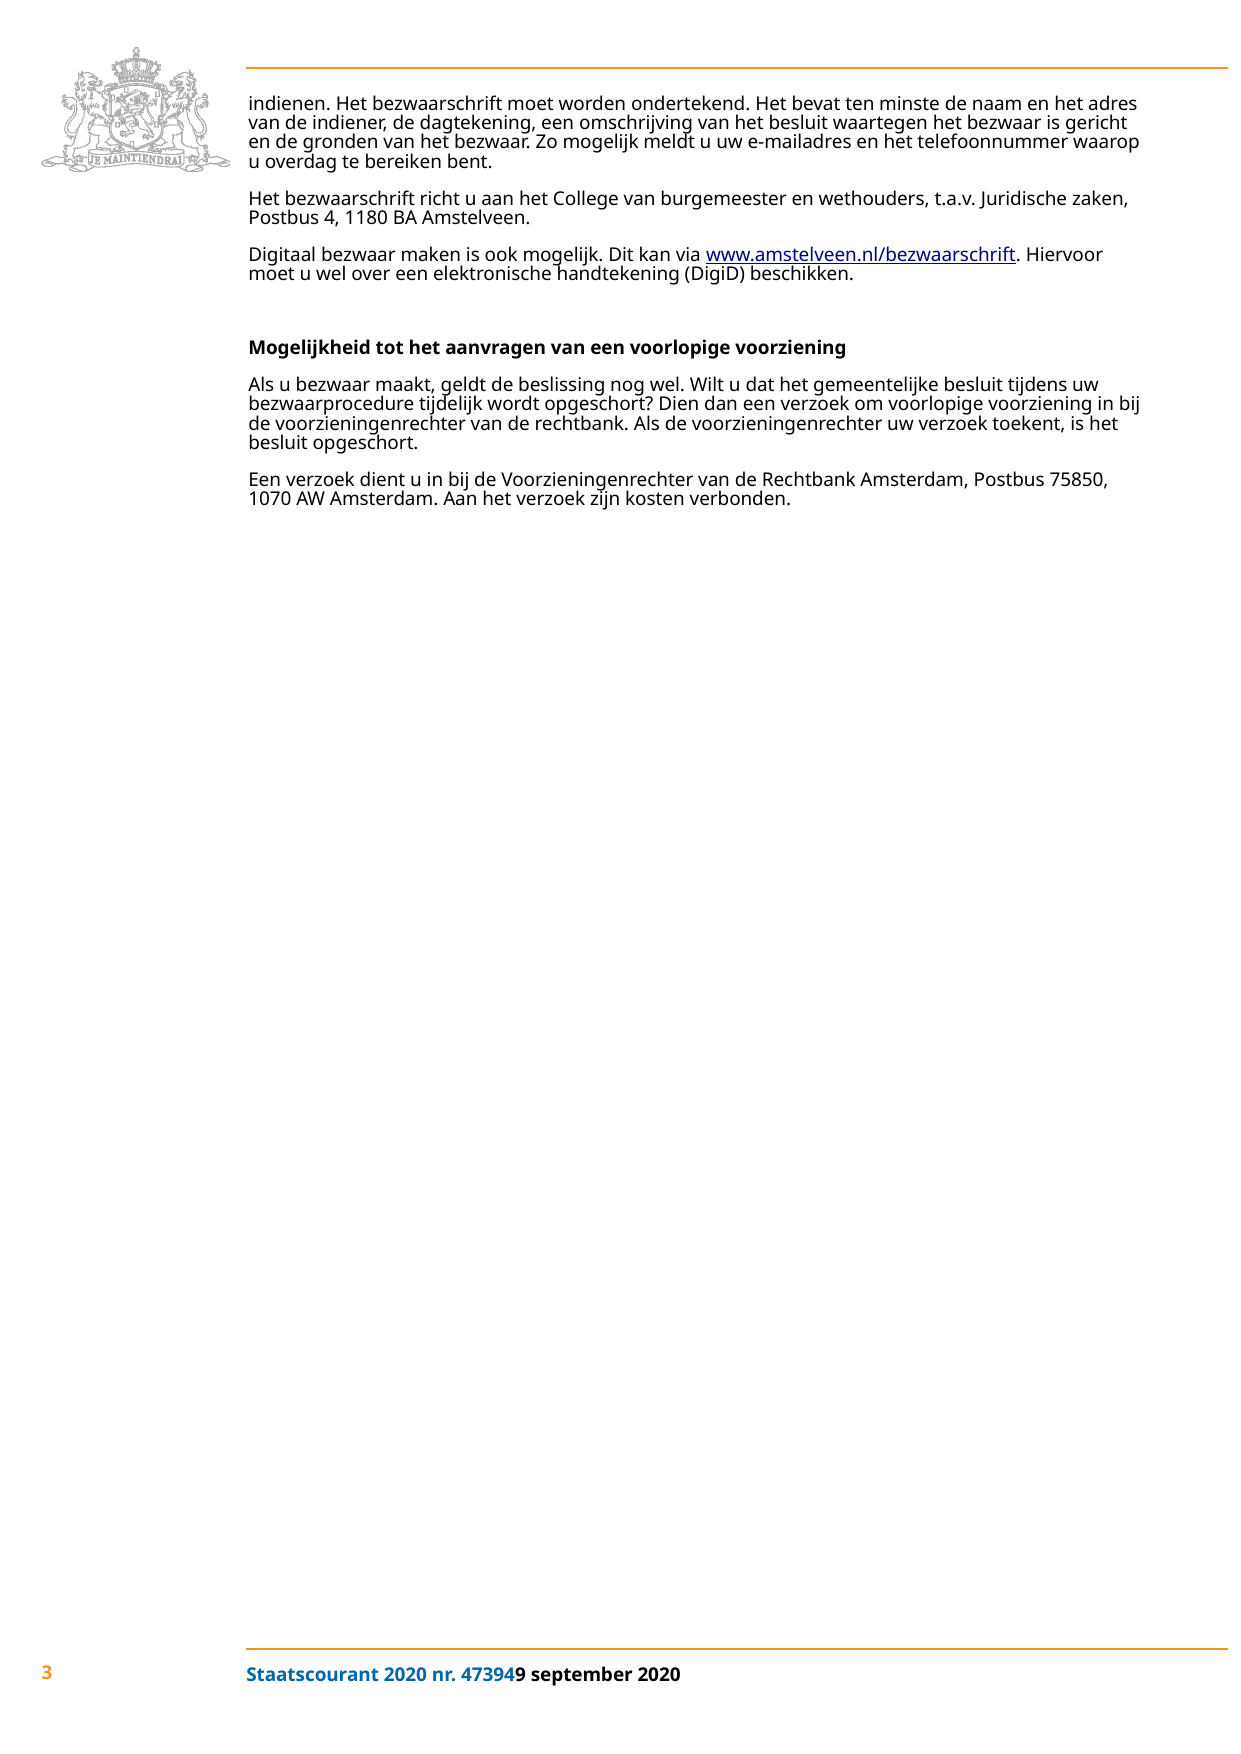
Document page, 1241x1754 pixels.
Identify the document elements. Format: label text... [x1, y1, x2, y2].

text Mogelijkheid tot het aanvragen van een voorlopige voorziening [248, 339, 1152, 358]
text Het bezwaarschrift richt u aan het College van burgemeester en wethouders, t.a.v. Juridische zaken, Postbus 4, 1180 BA Amstelveen. [248, 189, 1152, 228]
text Digitaal bezwaar maken is ook mogelijk. Dit kan via www.amstelveen.nl/bezwaarschrift. Hiervoor moet u wel over een elektronische handtekening (DigiD) beschikken. [248, 246, 1152, 284]
text indienen. Het bezwaarschrift moet worden ondertekend. Het bevat ten minste de naam en het adres van de indiener, de dagtekening, een omschrijving van het besluit waartegen het bezwaar is gericht en de gronden van het bezwaar. Zo mogelijk meldt u uw e-mailadres en het telefoonnummer waarop u overdag te bereiken bent. [248, 95, 1152, 172]
text Een verzoek dient u in bij de Voorzieningenrechter van de Rechtbank Amsterdam, Postbus 75850, 1070 AW Amsterdam. Aan het verzoek zijn kosten verbonden. [248, 471, 1152, 509]
picture [41, 47, 231, 172]
text Als u bezwaar maakt, geldt de beslissing nog wel. Wilt u dat het gemeentelijke besluit tijdens uw bezwaarprocedure tijdelijk wordt opgeschort? Dien dan een verzoek om voorlopige voorziening in bij de voorzieningenrechter van de rechtbank. Als de voorzieningenrechter uw verzoek toekent, is het besluit opgeschort. [248, 376, 1152, 453]
